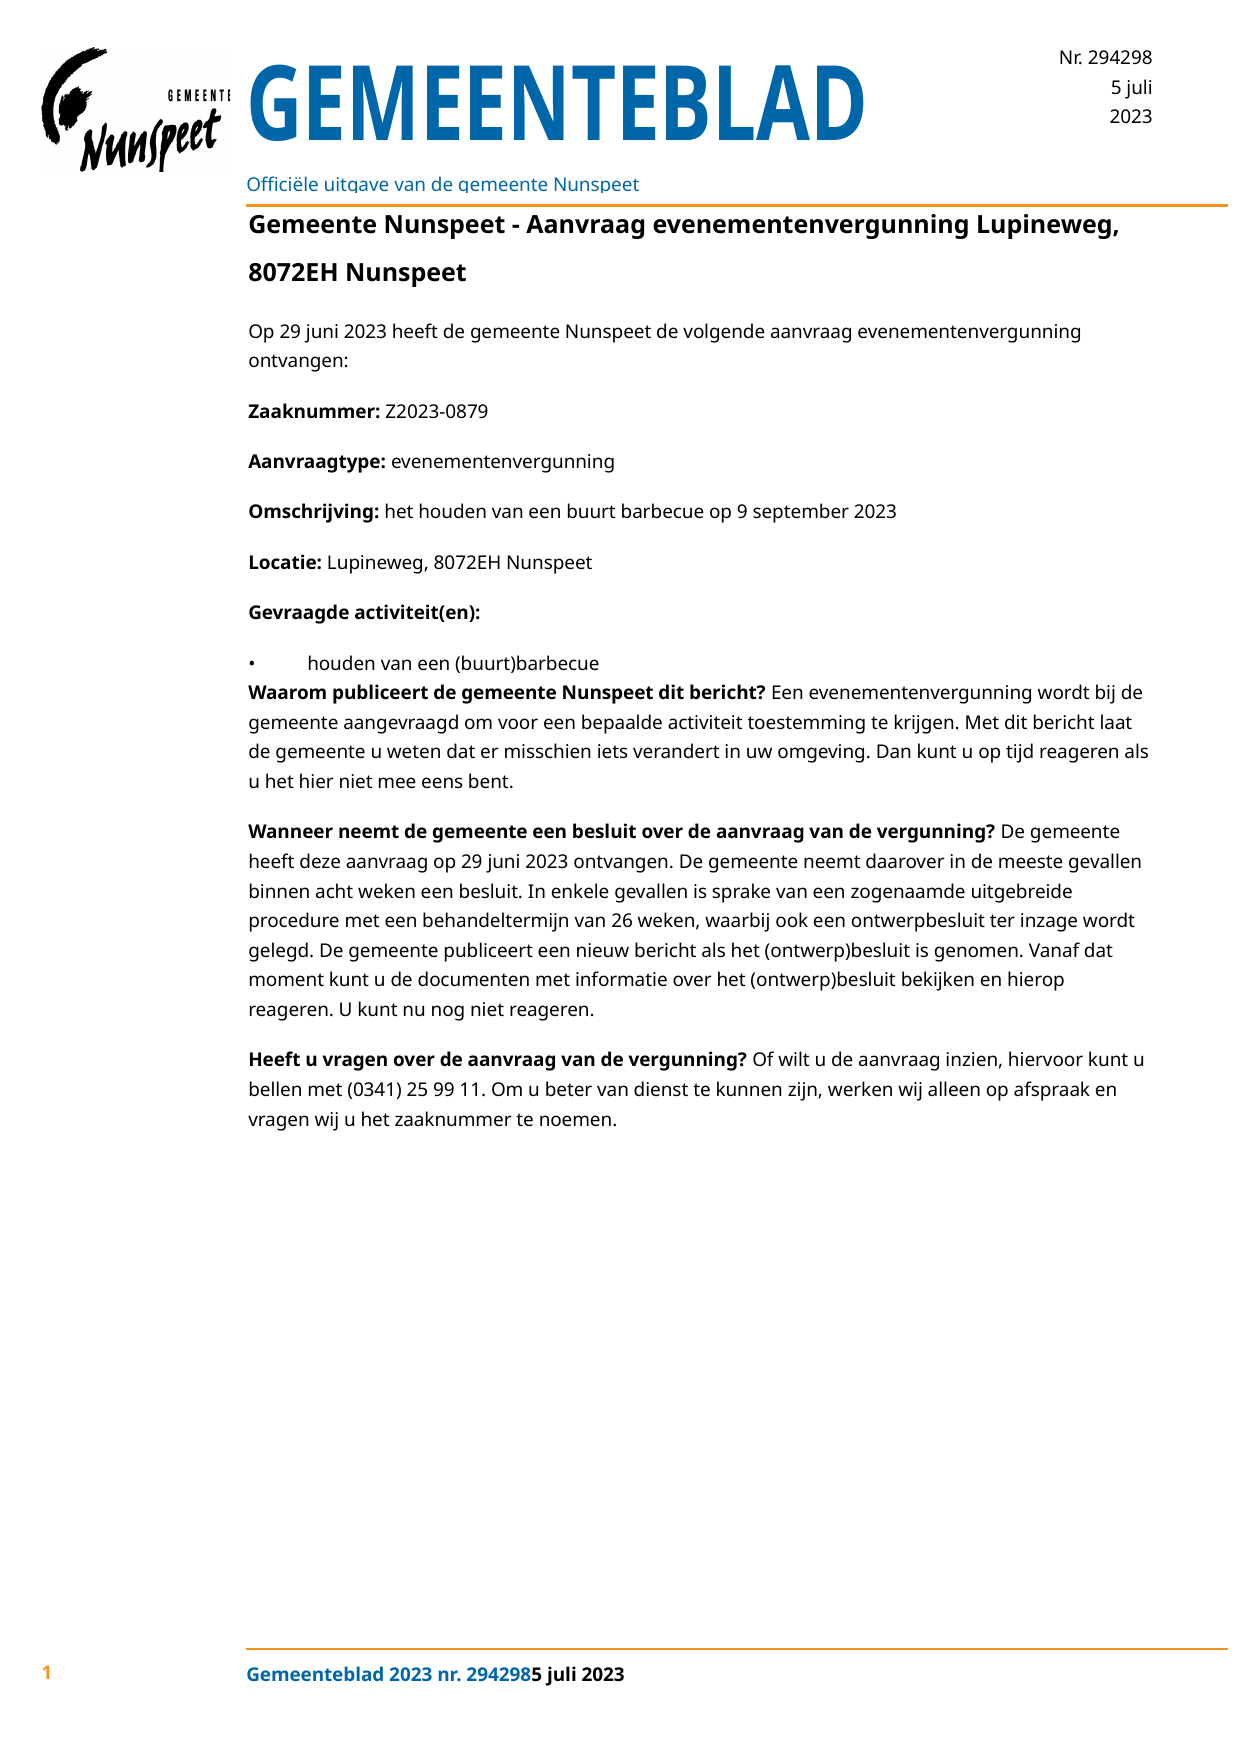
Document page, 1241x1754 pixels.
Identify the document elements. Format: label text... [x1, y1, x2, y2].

text Gevraagde activiteit(en): [248, 599, 1152, 625]
text Heeft u vragen over de aanvraag van de vergunning? Of wilt u de aanvraag inzien, hiervoor kunt u bellen met (0341) 25 99 11. Om u beter van dienst te kunnen zijn, werken wij alleen op afspraak en vragen wij u het zaaknummer te noemen. [248, 1047, 1152, 1132]
text Wanneer neemt de gemeente een besluit over de aanvraag van de vergunning? De gemeente heeft deze aanvraag op 29 juni 2023 ontvangen. De gemeente neemt daarover in de meeste gevallen binnen acht weken een besluit. In enkele gevallen is sprake van een zogenaamde uitgebreide procedure met een behandeltermijn van 26 weken, waarbij ook een ontwerpbesluit ter inzage wordt gelegd. De gemeente publiceert een nieuw bericht als het (ontwerp)besluit is genomen. Vanaf dat moment kunt u de documenten met informatie over het (ontwerp)besluit bekijken en hierop reageren. U kunt nu nog niet reageren. [248, 819, 1152, 1022]
text Omschrijving: het houden van een buurt barbecue op 9 september 2023 [248, 499, 1152, 524]
list houden van een (buurt)barbecue [248, 650, 1152, 676]
text Gemeente Nunspeet - Aanvraag evenementenvergunning Lupineweg, 8072EH Nunspeet [248, 207, 1152, 288]
text Waarom publiceert de gemeente Nunspeet dit bericht? Een evenementenvergunning wordt bij de gemeente aangevraagd om voor een bepaalde activiteit toestemming te krijgen. Met dit bericht laat de gemeente u weten dat er misschien iets verandert in uw omgeving. Dan kunt u op tijd reageren als u het hier niet mee eens bent. [248, 679, 1152, 794]
text Locatie: Lupineweg, 8072EH Nunspeet [248, 549, 1152, 575]
text Op 29 juni 2023 heeft de gemeente Nunspeet de volgende aanvraag evenementenvergunning ontvangen: [248, 318, 1152, 373]
picture [41, 47, 231, 172]
text Zaaknummer: Z2023-0879 [248, 398, 1152, 424]
text Aanvraagtype: evenementenvergunning [248, 448, 1152, 474]
